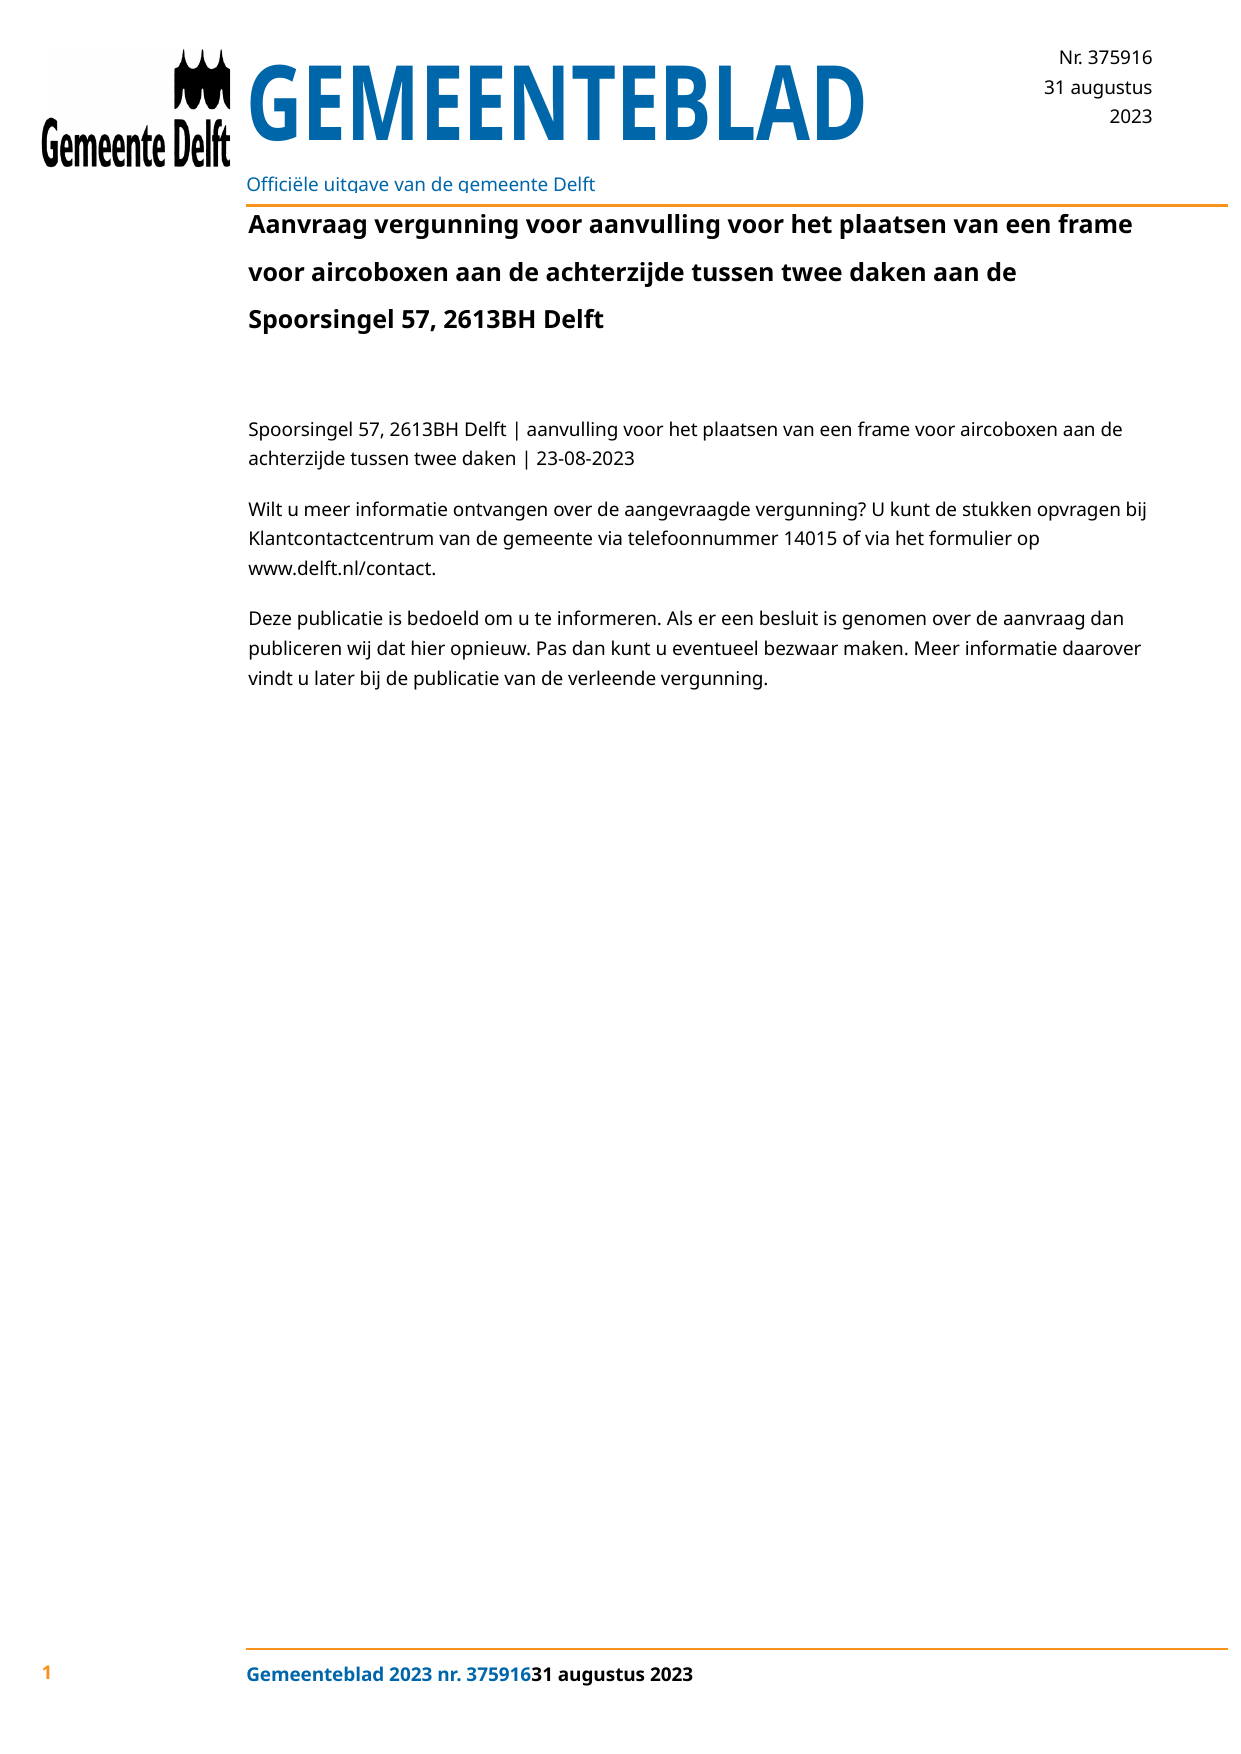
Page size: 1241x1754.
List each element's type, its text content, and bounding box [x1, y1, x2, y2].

text Wilt u meer informatie ontvangen over de aangevraagde vergunning? U kunt de stukken opvragen bij Klantcontactcentrum van de gemeente via telefoonnummer 14015 of via het formulier op www.delft.nl/contact. [248, 496, 1152, 581]
text Spoorsingel 57, 2613BH Delft | aanvulling voor het plaatsen van een frame voor aircoboxen aan de achterzijde tussen twee daken | 23-08-2023 [248, 416, 1152, 471]
text Deze publicatie is bedoeld om u te informeren. Als er een besluit is genomen over de aanvraag dan publiceren wij dat hier opnieuw. Pas dan kunt u eventueel bezwaar maken. Meer informatie daarover vindt u later bij de publicatie van de verleende vergunning. [248, 606, 1152, 690]
picture [41, 47, 231, 172]
text Aanvraag vergunning voor aanvulling voor het plaatsen van een frame voor aircoboxen aan de achterzijde tussen twee daken aan de Spoorsingel 57, 2613BH Delft [248, 207, 1152, 336]
